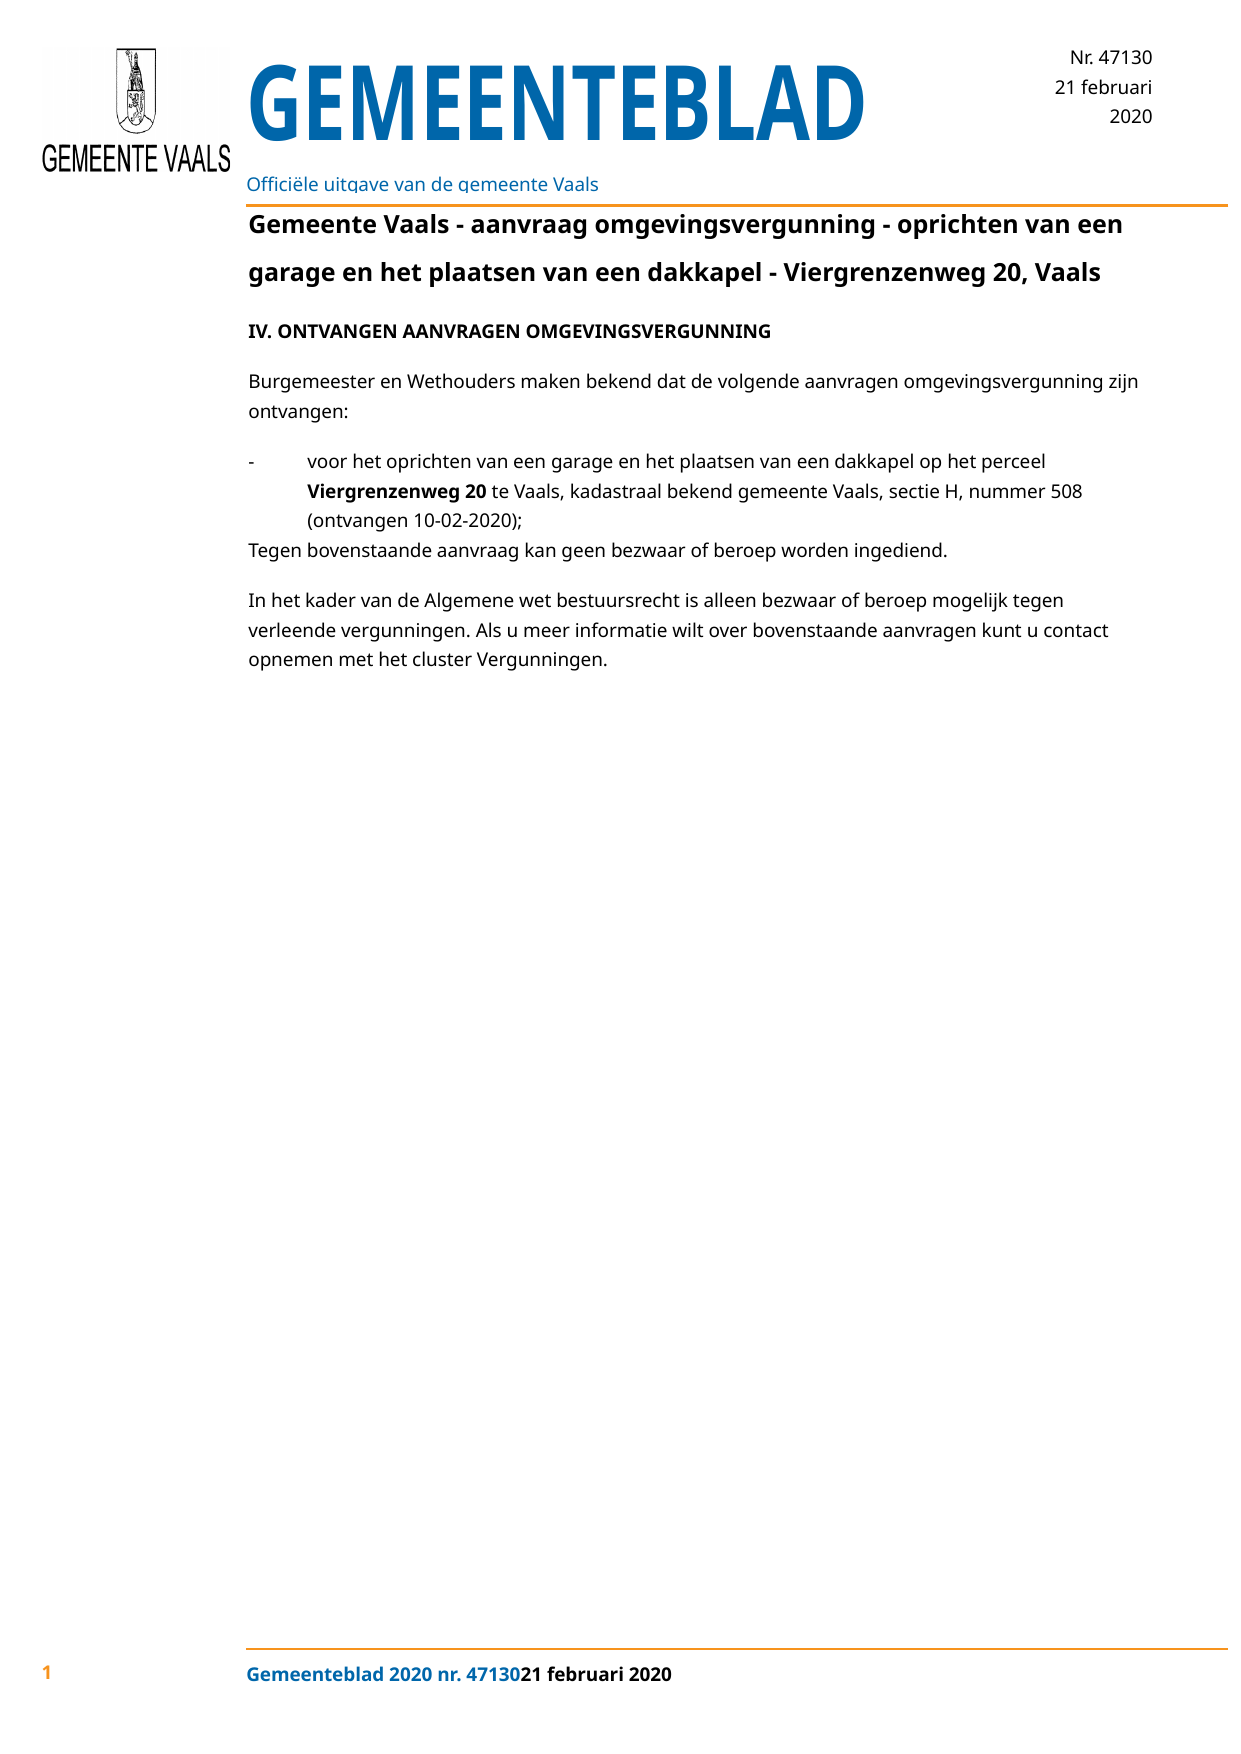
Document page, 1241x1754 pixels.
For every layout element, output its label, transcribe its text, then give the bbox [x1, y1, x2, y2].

text In het kader van de Algemene wet bestuursrecht is alleen bezwaar of beroep mogelijk tegen verleende vergunningen. Als u meer informatie wilt over bovenstaande aanvragen kunt u contact opnemen met het cluster Vergunningen. [248, 587, 1152, 672]
text Tegen bovenstaande aanvraag kan geen bezwaar of beroep worden ingediend. [248, 537, 1152, 563]
text Gemeente Vaals - aanvraag omgevingsvergunning - oprichten van een garage en het plaatsen van een dakkapel - Viergrenzenweg 20, Vaals [248, 207, 1152, 288]
text IV. ONTVANGEN AANVRAGEN OMGEVINGSVERGUNNING [248, 318, 1152, 344]
list voor het oprichten van een garage en het plaatsen van een dakkapel op het perceel Viergrenzenweg 20 te Vaals, kadastraal bekend gemeente Vaals, sectie H, nummer 508 (ontvangen 10-02-2020); [248, 448, 1152, 533]
picture [41, 47, 231, 172]
text Burgemeester en Wethouders maken bekend dat de volgende aanvragen omgevingsvergunning zijn ontvangen: [248, 368, 1152, 424]
